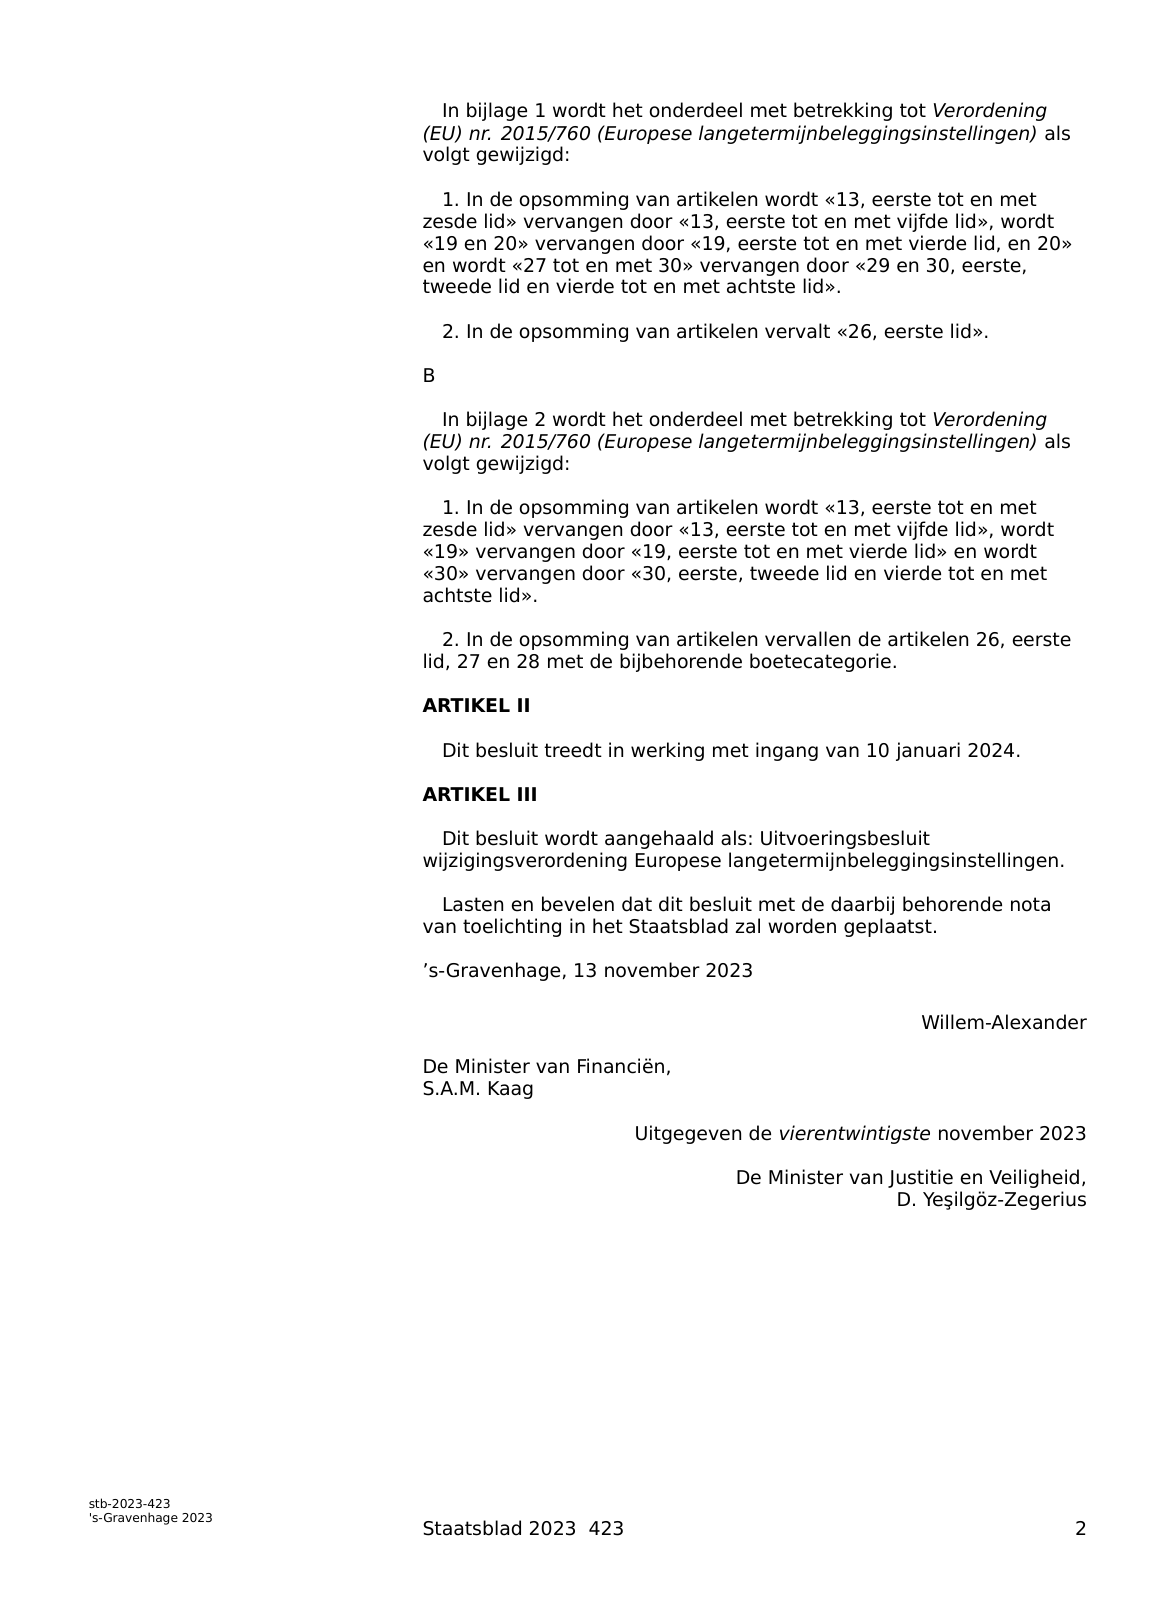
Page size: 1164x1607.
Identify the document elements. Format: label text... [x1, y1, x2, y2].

text 2. In de opsomming van artikelen vervallen de artikelen 26, eerste lid, 27 en 28 met de bijbehorende boetecategorie. [422, 629, 1087, 673]
text De Minister van Justitie en Veiligheid, D. Yeşilgöz-Zegerius [422, 1167, 1087, 1211]
text Dit besluit treedt in werking met ingang van 10 januari 2024. [422, 739, 1087, 761]
subtitle ARTIKEL III [422, 784, 1087, 806]
text In bijlage 2 wordt het onderdeel met betrekking tot Verordening (EU) nr. 2015/760 (Europese langetermijnbeleggingsinstellingen) als volgt gewijzigd: [422, 409, 1087, 475]
text 1. In de opsomming van artikelen wordt «13, eerste tot en met zesde lid» vervangen door «13, eerste tot en met vijfde lid», wordt «19 en 20» vervangen door «19, eerste tot en met vierde lid, en 20» en wordt «27 tot en met 30» vervangen door «29 en 30, eerste, tweede lid en vierde tot en met achtste lid». [422, 188, 1087, 298]
text 1. In de opsomming van artikelen wordt «13, eerste tot en met zesde lid» vervangen door «13, eerste tot en met vijfde lid», wordt «19» vervangen door «19, eerste tot en met vierde lid» en wordt «30» vervangen door «30, eerste, tweede lid en vierde tot en met achtste lid». [422, 497, 1087, 607]
text ’s-Gravenhage, 13 november 2023 [422, 960, 1087, 982]
text stb-2023-423 [88, 1497, 323, 1511]
text 's-Gravenhage 2023 [88, 1511, 323, 1525]
text Uitgegeven de vierentwintigste november 2023 [422, 1122, 1087, 1144]
text De Minister van Financiën, S.A.M. Kaag [422, 1056, 1087, 1100]
text 2. In de opsomming van artikelen vervalt «26, eerste lid». [422, 321, 1087, 343]
text Willem-Alexander [422, 1012, 1087, 1034]
text Dit besluit wordt aangehaald als: Uitvoeringsbesluit wijzigingsverordening Europese langetermijnbeleggingsinstellingen. [422, 828, 1087, 872]
text In bijlage 1 wordt het onderdeel met betrekking tot Verordening (EU) nr. 2015/760 (Europese langetermijnbeleggingsinstellingen) als volgt gewijzigd: [422, 100, 1087, 166]
text B [422, 365, 1087, 387]
subtitle ARTIKEL II [422, 695, 1087, 717]
text Lasten en bevelen dat dit besluit met de daarbij behorende nota van toelichting in het Staatsblad zal worden geplaatst. [422, 894, 1087, 938]
